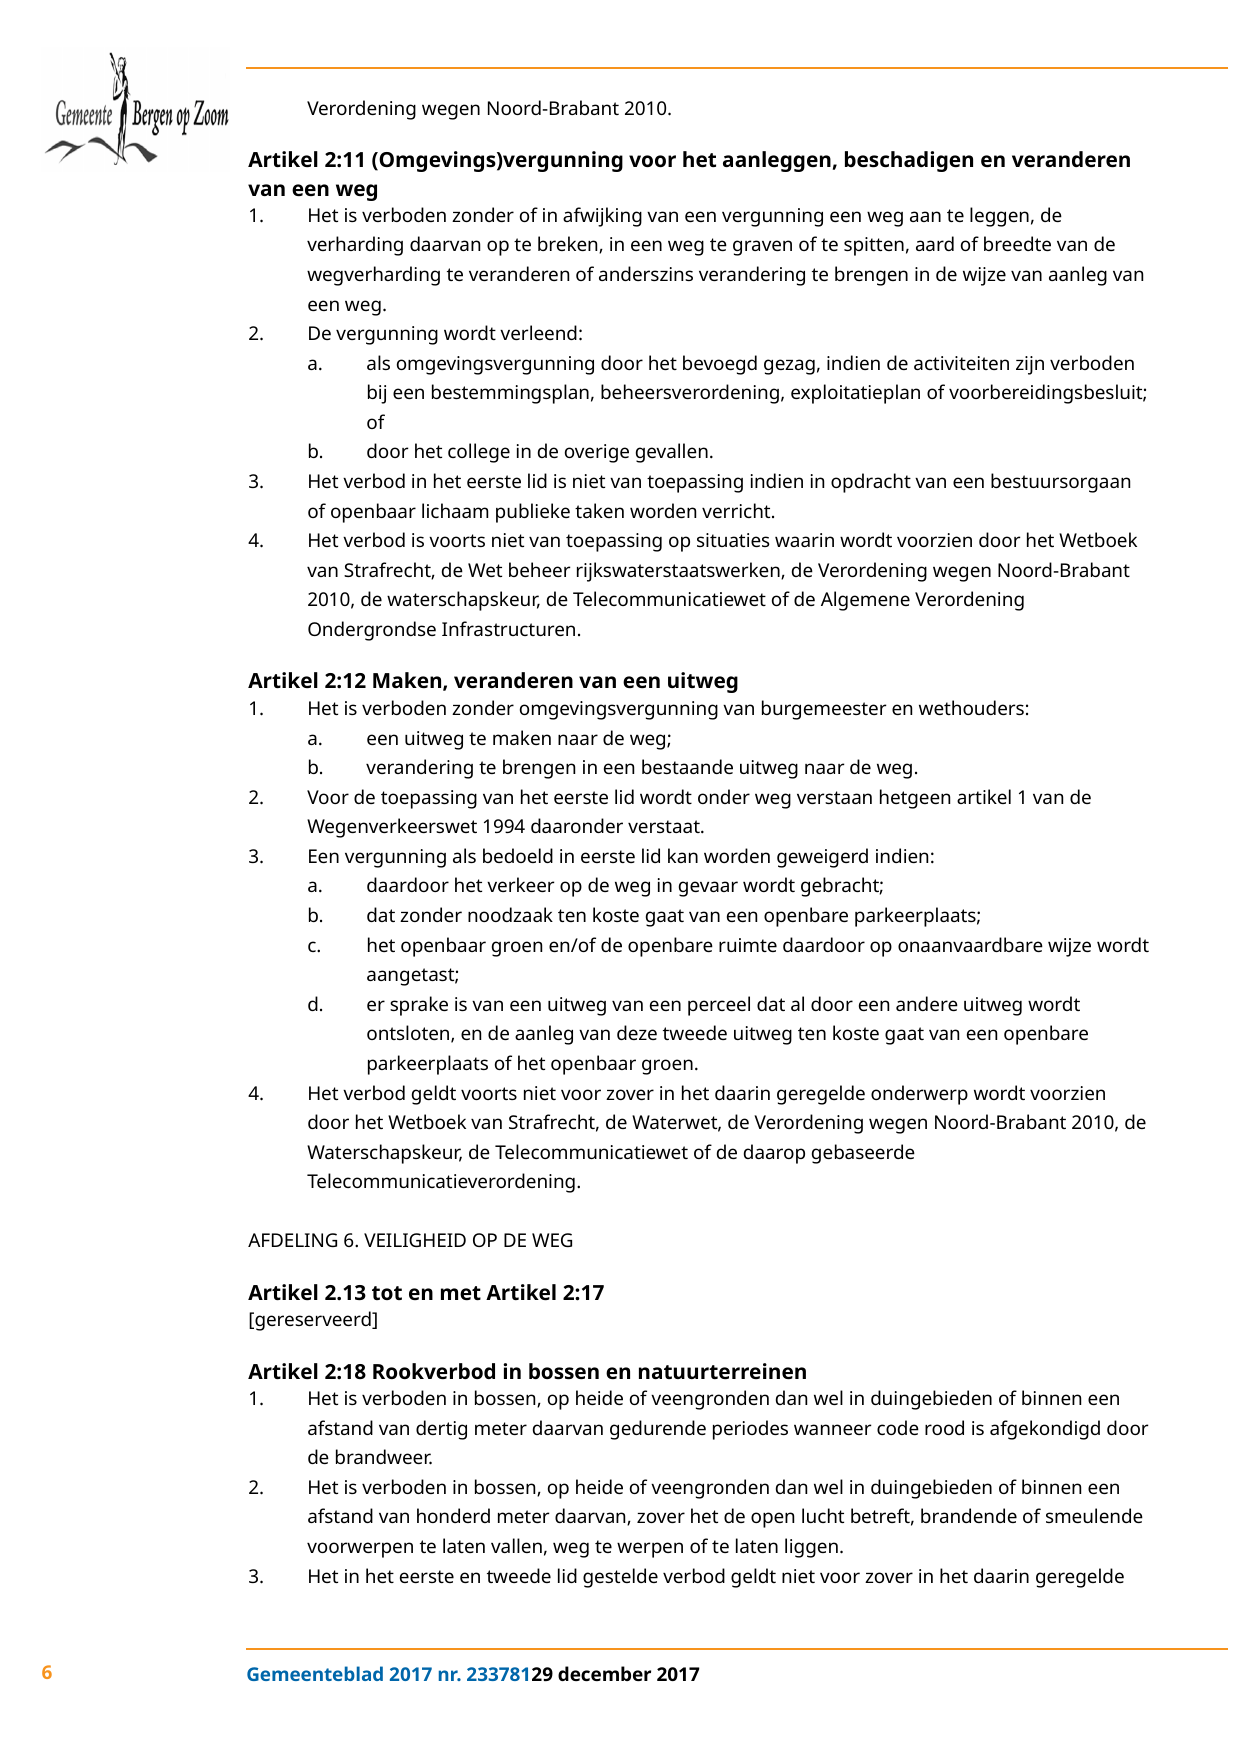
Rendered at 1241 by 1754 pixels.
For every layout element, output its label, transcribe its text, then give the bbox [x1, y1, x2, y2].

list een uitweg te maken naar de weg; [307, 725, 1152, 750]
list dat zonder noodzaak ten koste gaat van een openbare parkeerplaats; [307, 902, 1152, 928]
list Voor de toepassing van het eerste lid wordt onder weg verstaan hetgeen artikel 1 van de Wegenverkeerswet 1994 daaronder verstaat. [248, 784, 1152, 839]
list verandering te brengen in een bestaande uitweg naar de weg. [307, 754, 1152, 780]
list Het in het eerste en tweede lid gestelde verbod geldt niet voor zover in het daarin geregelde [248, 1563, 1152, 1588]
text Artikel 2:18 Rookverbod in bossen en natuurterreinen [248, 1357, 1152, 1385]
list Het is verboden in bossen, op heide of veengronden dan wel in duingebieden of binnen een afstand van dertig meter daarvan gedurende periodes wanneer code rood is afgekondigd door de brandweer. [248, 1385, 1152, 1470]
text Artikel 2:11 (Omgevings)vergunning voor het aanleggen, beschadigen en veranderen van een weg [248, 145, 1152, 202]
list Het verbod geldt voorts niet voor zover in het daarin geregelde onderwerp wordt voorzien door het Wetboek van Strafrecht, de Waterwet, de Verordening wegen Noord-Brabant 2010, de Waterschapskeur, de Telecommunicatiewet of de daarop gebaseerde Telecommunicatieverordening. [248, 1080, 1152, 1194]
text AFDELING 6. VEILIGHEID OP DE WEG [248, 1228, 1152, 1253]
list er sprake is van een uitweg van een perceel dat al door een andere uitweg wordt ontsloten, en de aanleg van deze tweede uitweg ten koste gaat van een openbare parkeerplaats of het openbaar groen. [307, 991, 1152, 1076]
picture [41, 47, 231, 172]
list Het is verboden zonder omgevingsvergunning van burgemeester en wethouders: [248, 695, 1152, 721]
list Het verbod in het eerste lid is niet van toepassing indien in opdracht van een bestuursorgaan of openbaar lichaam publieke taken worden verricht. [248, 468, 1152, 524]
list Het verbod is voorts niet van toepassing op situaties waarin wordt voorzien door het Wetboek van Strafrecht, de Wet beheer rijkswaterstaatswerken, de Verordening wegen Noord-Brabant 2010, de waterschapskeur, de Telecommunicatiewet of de Algemene Verordening Ondergrondse Infrastructuren. [248, 527, 1152, 642]
text [gereserveerd] [248, 1306, 1152, 1332]
text Artikel 2:12 Maken, veranderen van een uitweg [248, 667, 1152, 695]
list door het college in de overige gevallen. [307, 439, 1152, 464]
list Een vergunning als bedoeld in eerste lid kan worden geweigerd indien: [248, 843, 1152, 869]
text Artikel 2.13 tot en met Artikel 2:17 [248, 1278, 1152, 1306]
list De vergunning wordt verleend: [248, 320, 1152, 346]
list daardoor het verkeer op de weg in gevaar wordt gebracht; [307, 873, 1152, 898]
list Het is verboden zonder of in afwijking van een vergunning een weg aan te leggen, de verharding daarvan op te breken, in een weg te graven of te spitten, aard of breedte van de wegverharding te veranderen of anderszins verandering te brengen in de wijze van aanleg van een weg. [248, 202, 1152, 317]
list Het is verboden in bossen, op heide of veengronden dan wel in duingebieden of binnen een afstand van honderd meter daarvan, zover het de open lucht betreft, brandende of smeulende voorwerpen te laten vallen, weg te werpen of te laten liggen. [248, 1474, 1152, 1559]
list als omgevingsvergunning door het bevoegd gezag, indien de activiteiten zijn verboden bij een bestemmingsplan, beheersverordening, exploitatieplan of voorbereidingsbesluit; of [307, 350, 1152, 435]
list Verordening wegen Noord-Brabant 2010. [248, 95, 1152, 121]
list het openbaar groen en/of de openbare ruimte daardoor op onaanvaardbare wijze wordt aangetast; [307, 932, 1152, 987]
